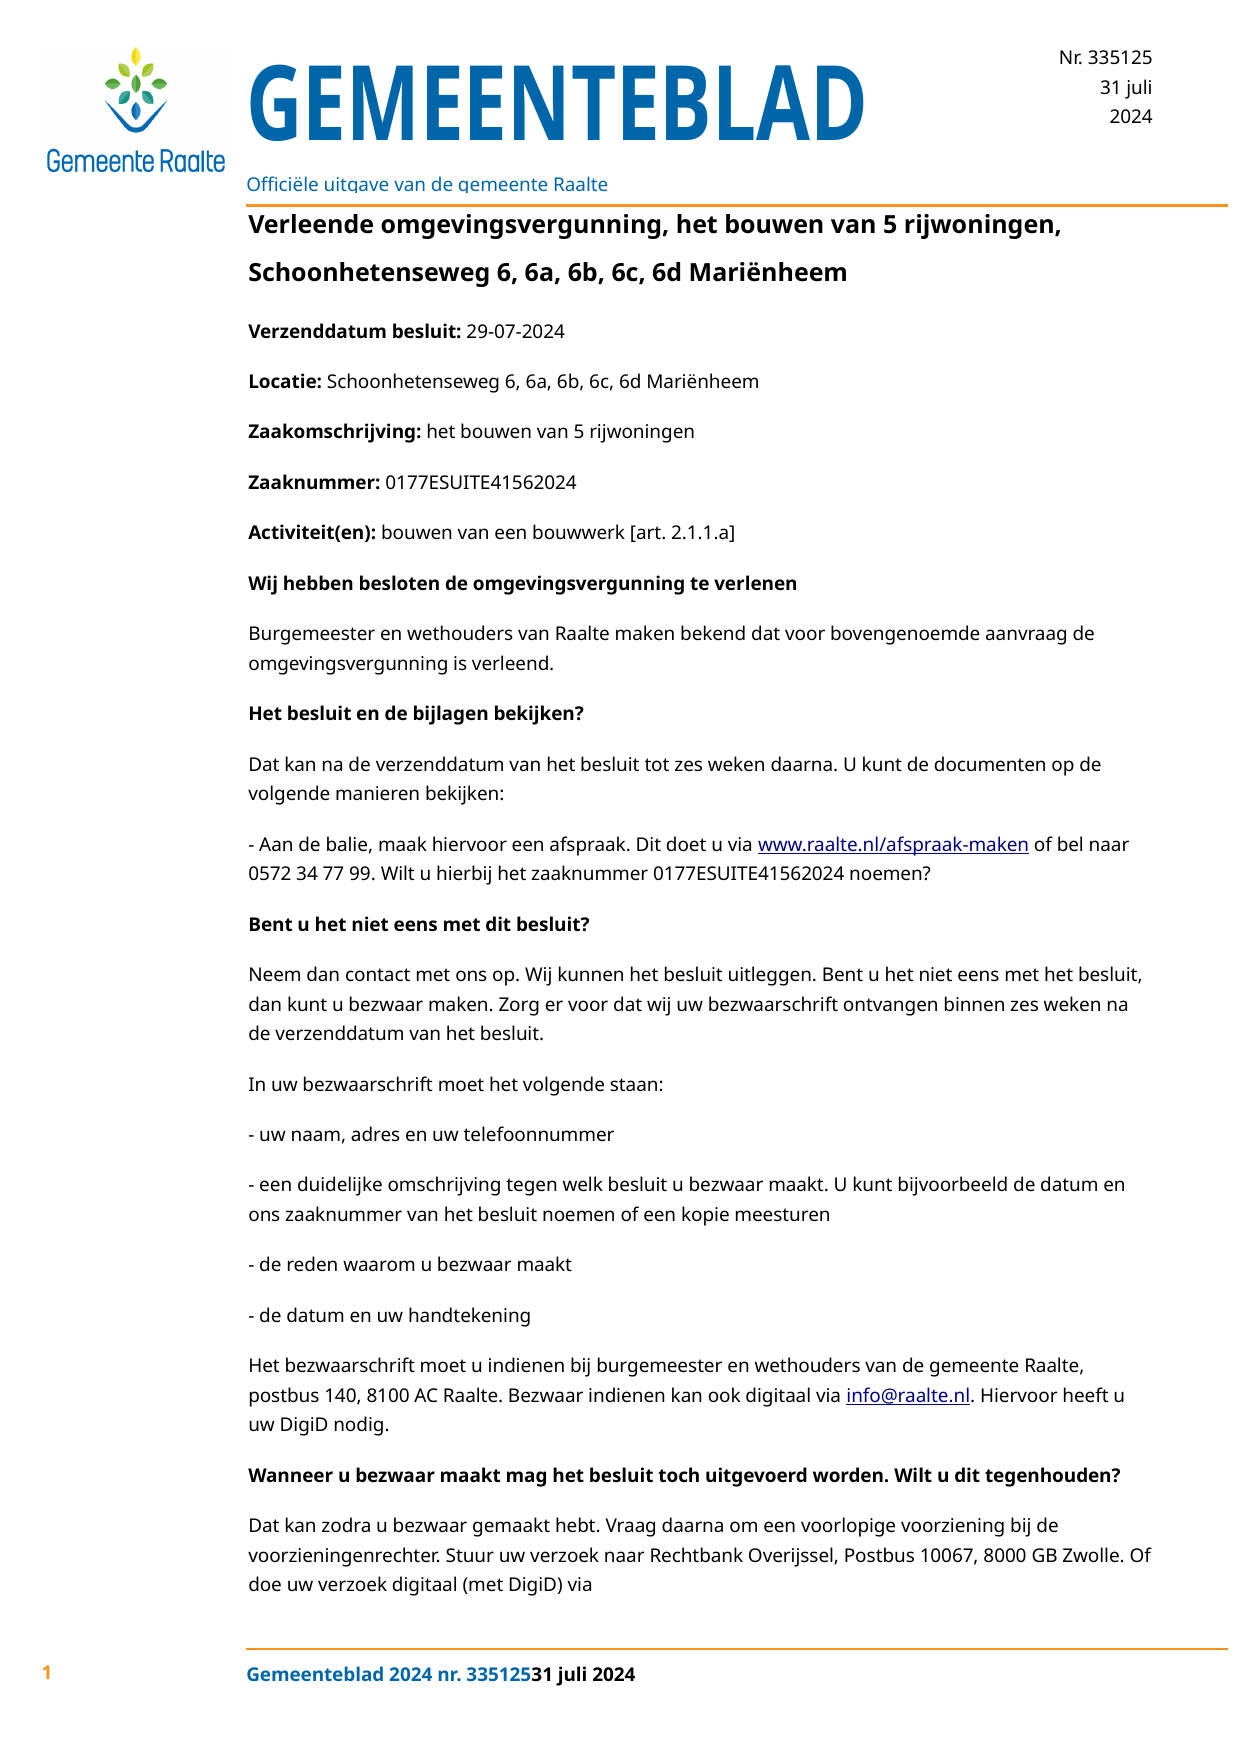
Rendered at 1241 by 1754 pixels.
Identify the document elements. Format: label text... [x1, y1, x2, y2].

text Locatie: Schoonhetenseweg 6, 6a, 6b, 6c, 6d Mariënheem [248, 368, 1152, 394]
text - de datum en uw handtekening [248, 1302, 1152, 1328]
text Neem dan contact met ons op. Wij kunnen het besluit uitleggen. Bent u het niet eens met het besluit, dan kunt u bezwaar maken. Zorg er voor dat wij uw bezwaarschrift ontvangen binnen zes weken na de verzenddatum van het besluit. [248, 961, 1152, 1046]
text - de reden waarom u bezwaar maakt [248, 1252, 1152, 1277]
text In uw bezwaarschrift moet het volgende staan: [248, 1071, 1152, 1097]
text Verzenddatum besluit: 29-07-2024 [248, 318, 1152, 344]
text Wanneer u bezwaar maakt mag het besluit toch uitgevoerd worden. Wilt u dit tegenhouden? [248, 1462, 1152, 1488]
text Het bezwaarschrift moet u indienen bij burgemeester en wethouders van de gemeente Raalte, postbus 140, 8100 AC Raalte. Bezwaar indienen kan ook digitaal via info@raalte.nl. Hiervoor heeft u uw DigiD nodig. [248, 1352, 1152, 1437]
picture [41, 47, 231, 172]
text - uw naam, adres en uw telefoonnummer [248, 1121, 1152, 1147]
text - een duidelijke omschrijving tegen welk besluit u bezwaar maakt. U kunt bijvoorbeeld de datum en ons zaaknummer van het besluit noemen of een kopie meesturen [248, 1172, 1152, 1227]
text - Aan de balie, maak hiervoor een afspraak. Dit doet u via www.raalte.nl/afspraak-maken of bel naar 0572 34 77 99. Wilt u hierbij het zaaknummer 0177ESUITE41562024 noemen? [248, 831, 1152, 886]
text Zaakomschrijving: het bouwen van 5 rijwoningen [248, 419, 1152, 444]
text Zaaknummer: 0177ESUITE41562024 [248, 469, 1152, 495]
text Burgemeester en wethouders van Raalte maken bekend dat voor bovengenoemde aanvraag de omgevingsvergunning is verleend. [248, 620, 1152, 676]
text Dat kan na de verzenddatum van het besluit tot zes weken daarna. U kunt de documenten op de volgende manieren bekijken: [248, 751, 1152, 806]
text Het besluit en de bijlagen bekijken? [248, 700, 1152, 726]
text Wij hebben besloten de omgevingsvergunning te verlenen [248, 570, 1152, 596]
text Bent u het niet eens met dit besluit? [248, 911, 1152, 937]
text Activiteit(en): bouwen van een bouwwerk [art. 2.1.1.a] [248, 519, 1152, 545]
text Verleende omgevingsvergunning, het bouwen van 5 rijwoningen, Schoonhetenseweg 6, 6a, 6b, 6c, 6d Mariënheem [248, 207, 1152, 288]
text Dat kan zodra u bezwaar gemaakt hebt. Vraag daarna om een voorlopige voorziening bij de voorzieningenrechter. Stuur uw verzoek naar Rechtbank Overijssel, Postbus 10067, 8000 GB Zwolle. Of doe uw verzoek digitaal (met DigiD) via [248, 1512, 1152, 1597]
